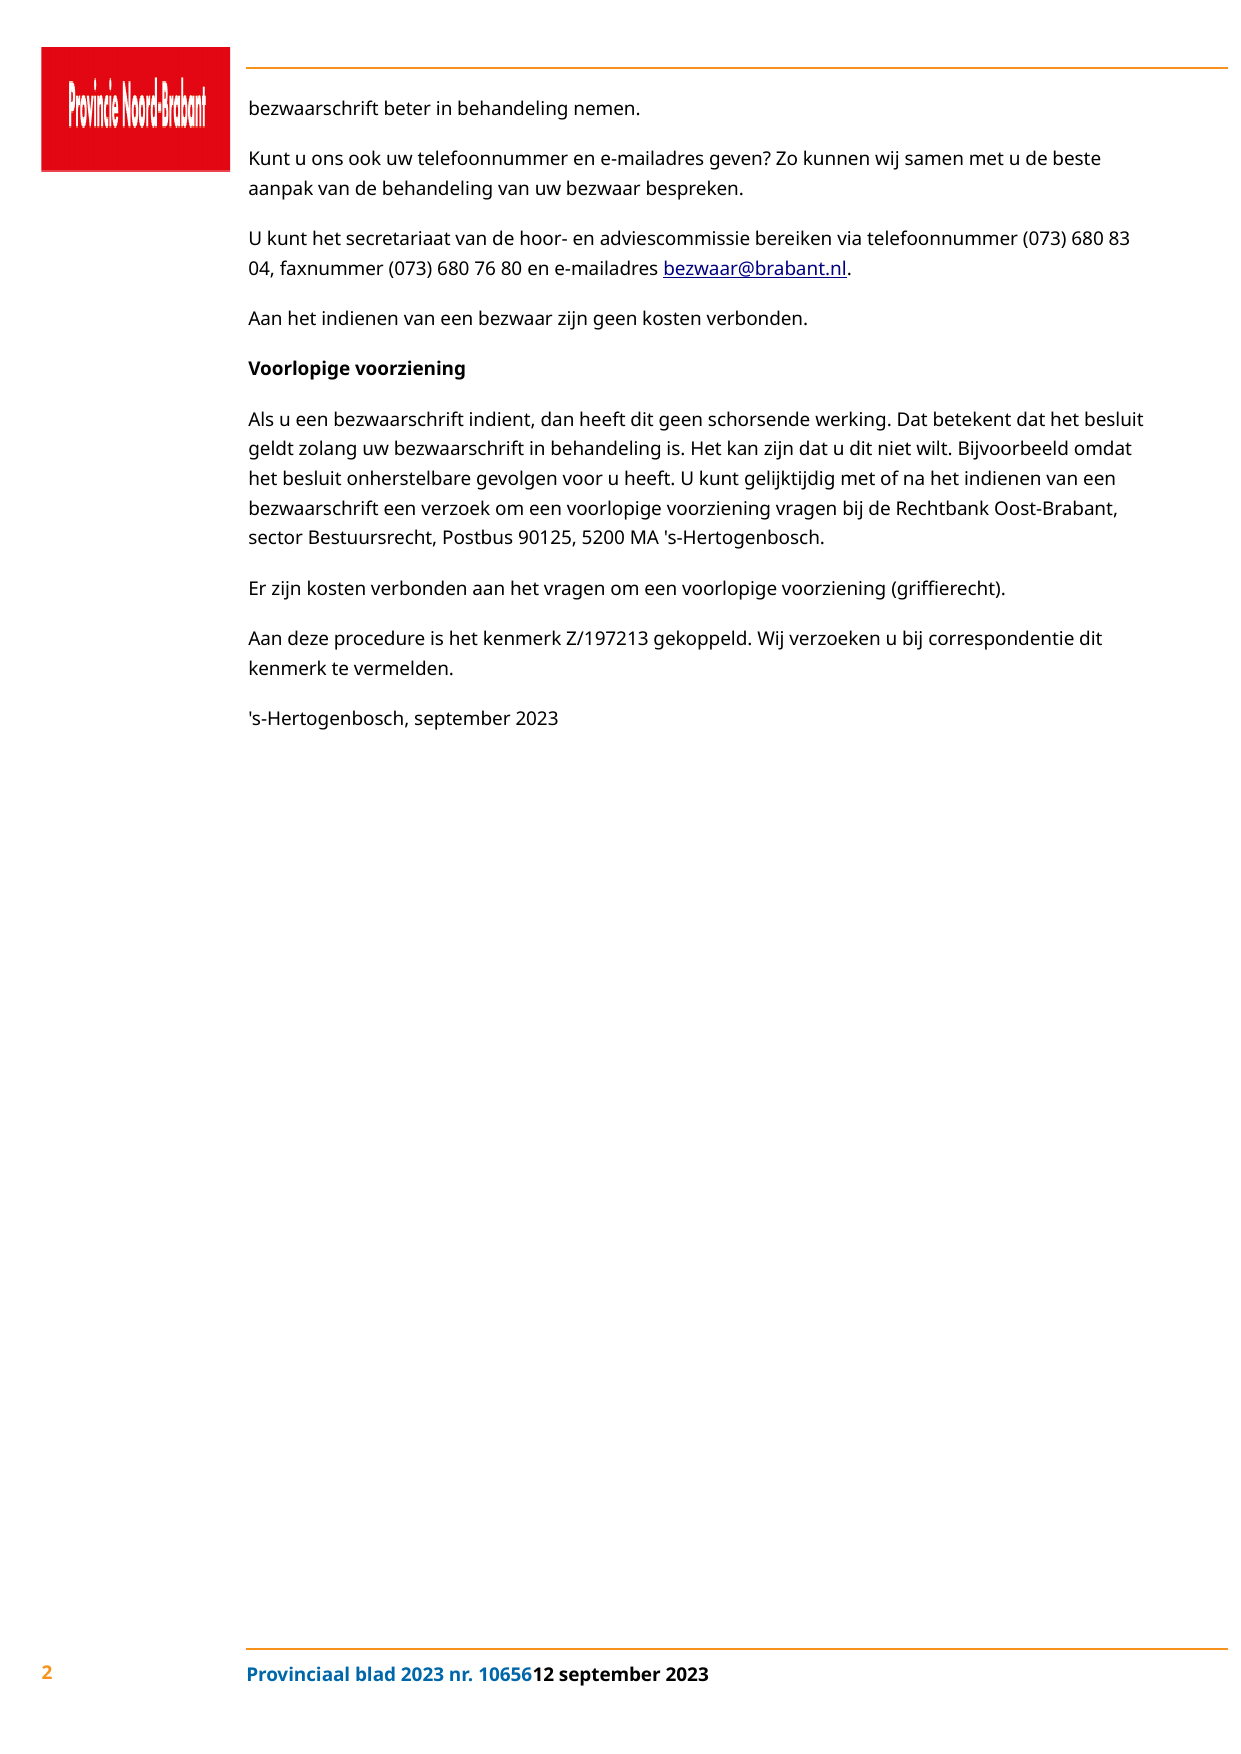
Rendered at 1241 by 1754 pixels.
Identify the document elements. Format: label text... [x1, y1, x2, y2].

text Kunt u ons ook uw telefoonnummer en e-mailadres geven? Zo kunnen wij samen met u de beste aanpak van de behandeling van uw bezwaar bespreken. [248, 145, 1152, 201]
text Als u een bezwaarschrift indient, dan heeft dit geen schorsende werking. Dat betekent dat het besluit geldt zolang uw bezwaarschrift in behandeling is. Het kan zijn dat u dit niet wilt. Bijvoorbeeld omdat het besluit onherstelbare gevolgen voor u heeft. U kunt gelijktijdig met of na het indienen van een bezwaarschrift een verzoek om een voorlopige voorziening vragen bij de Rechtbank Oost-Brabant, sector Bestuursrecht, Postbus 90125, 5200 MA 's‑Hertogenbosch. [248, 406, 1152, 550]
text Er zijn kosten verbonden aan het vragen om een voorlopige voorziening (griffierecht). [248, 575, 1152, 601]
text Voorlopige voorziening [248, 356, 1152, 381]
text U kunt het secretariaat van de hoor- en adviescommissie bereiken via telefoonnummer (073) 680 83 04, faxnummer (073) 680 76 80 en e-mailadres bezwaar@brabant.nl. [248, 225, 1152, 281]
text Aan deze procedure is het kenmerk Z/197213 gekoppeld. Wij verzoeken u bij correspondentie dit kenmerk te vermelden. [248, 625, 1152, 681]
picture [41, 47, 231, 172]
text bezwaarschrift beter in behandeling nemen. [248, 95, 1152, 121]
text Aan het indienen van een bezwaar zijn geen kosten verbonden. [248, 305, 1152, 331]
text 's-Hertogenbosch, september 2023 [248, 705, 1152, 731]
